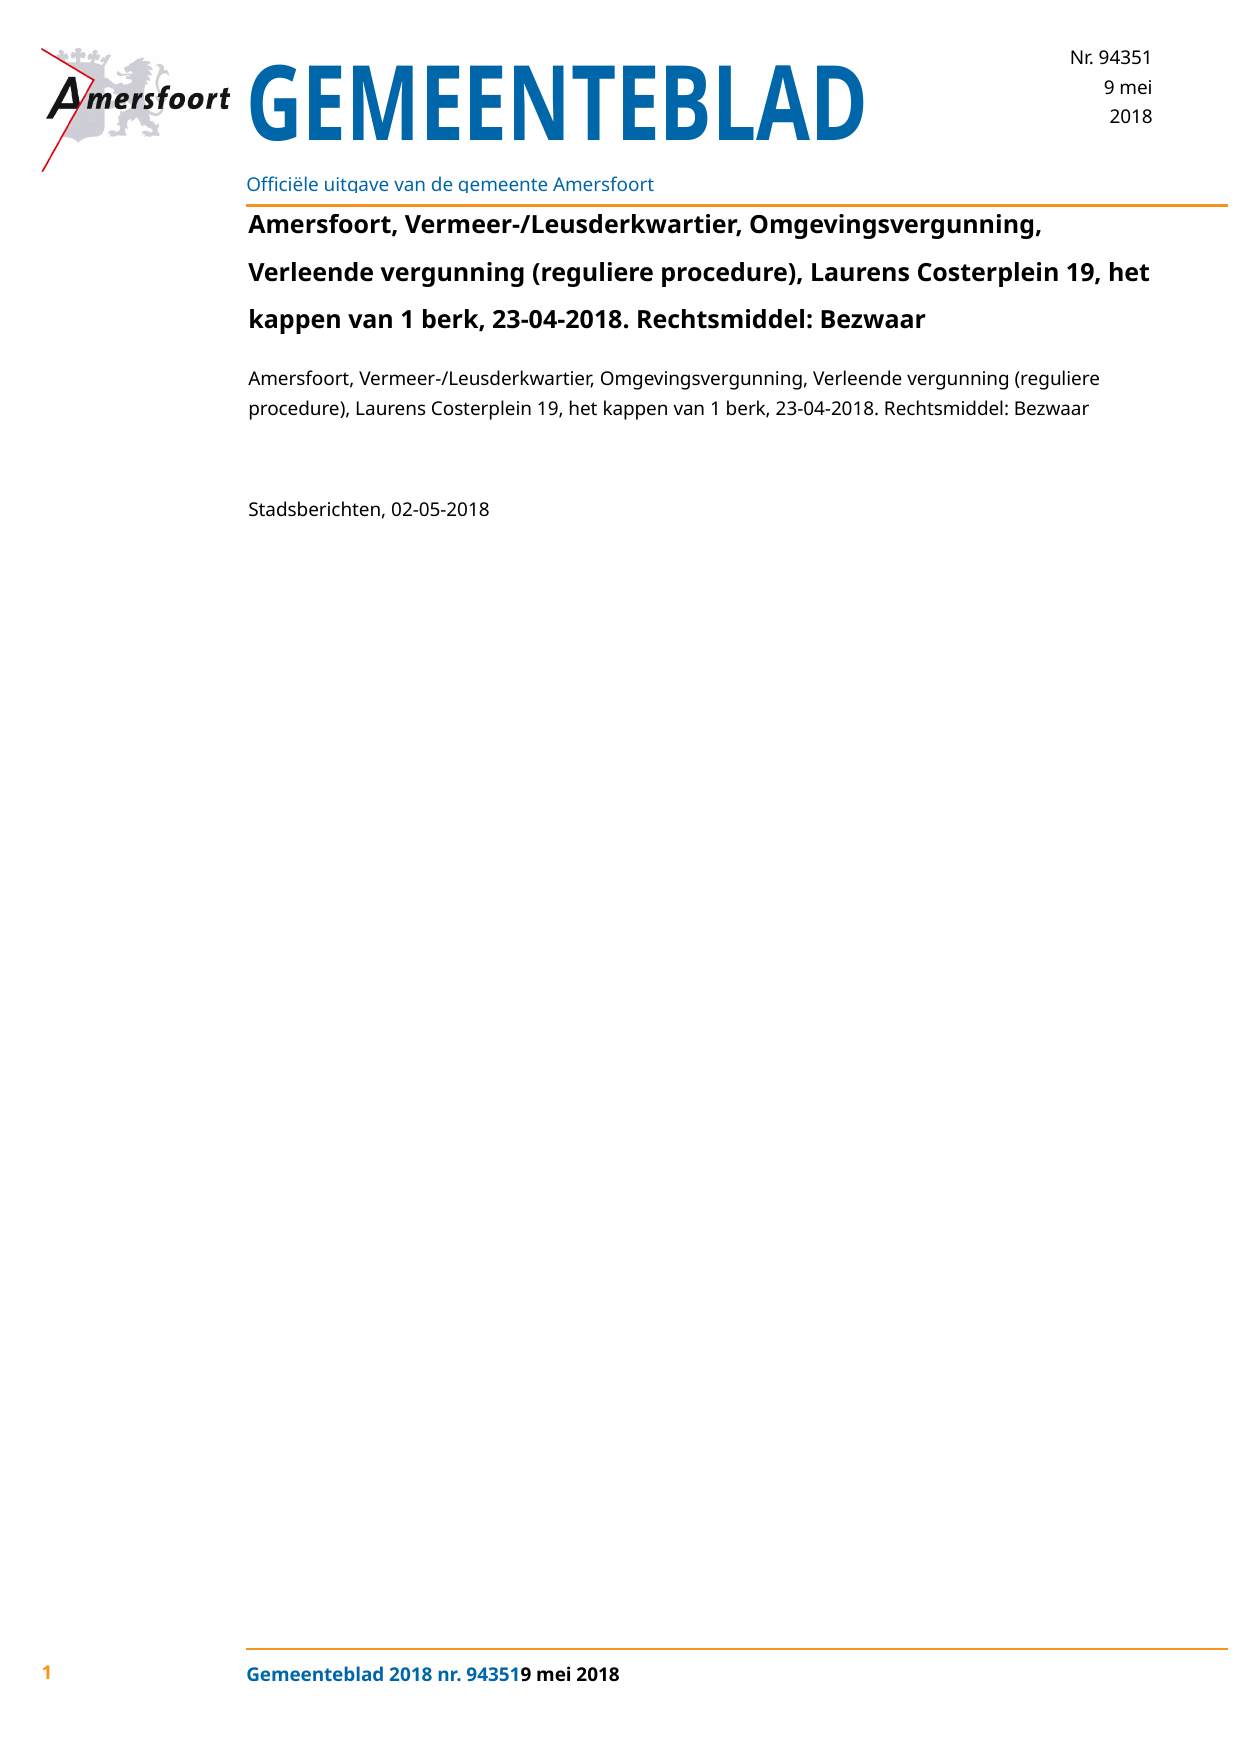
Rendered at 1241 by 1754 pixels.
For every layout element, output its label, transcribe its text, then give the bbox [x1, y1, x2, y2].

text Stadsberichten, 02-05-2018 [248, 496, 1152, 522]
text Amersfoort, Vermeer-/Leusderkwartier, Omgevingsvergunning, Verleende vergunning (reguliere procedure), Laurens Costerplein 19, het kappen van 1 berk, 23-04-2018. Rechtsmiddel: Bezwaar [248, 207, 1152, 336]
picture [41, 47, 231, 172]
text Amersfoort, Vermeer-/Leusderkwartier, Omgevingsvergunning, Verleende vergunning (reguliere procedure), Laurens Costerplein 19, het kappen van 1 berk, 23-04-2018. Rechtsmiddel: Bezwaar [248, 366, 1152, 421]
